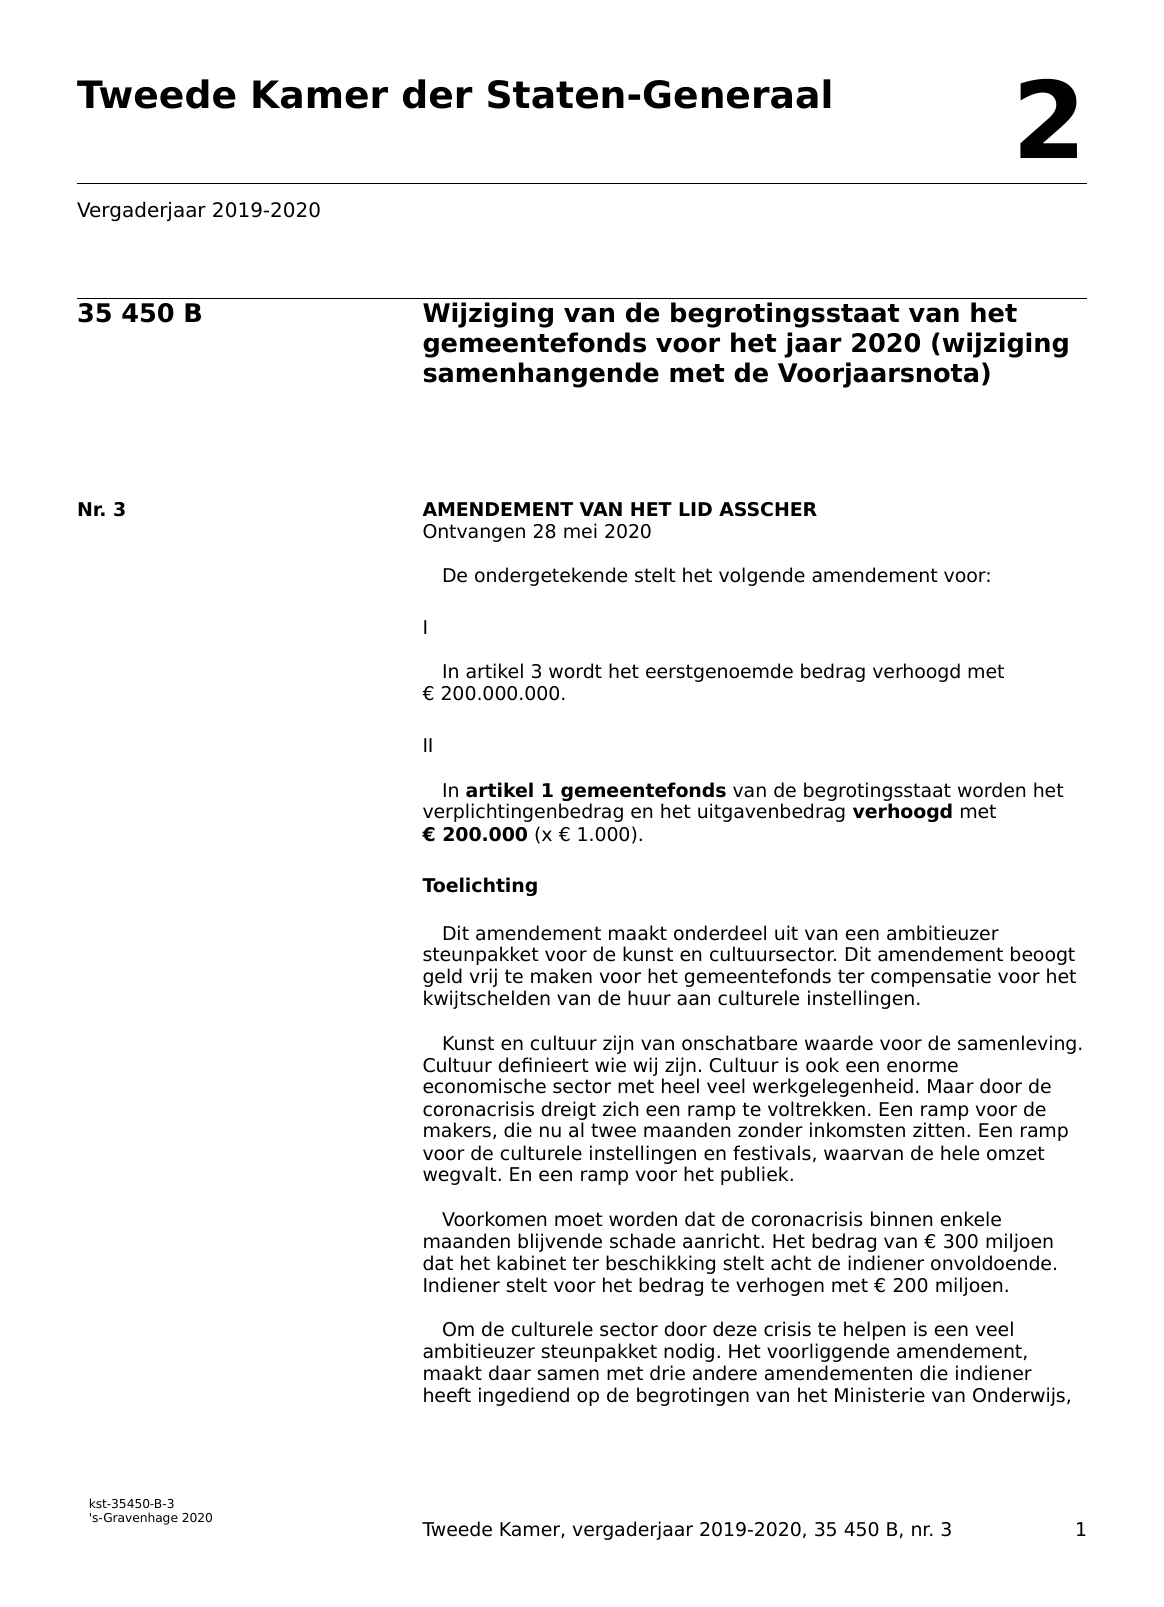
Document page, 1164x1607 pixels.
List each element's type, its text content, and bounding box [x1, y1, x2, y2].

subtitle Toelichting [422, 875, 1087, 897]
table_cell Vergaderjaar 2019-2020 [77, 184, 1087, 298]
subtitle I [422, 617, 1087, 639]
subtitle 35 450 B Wijziging van de begrotingsstaat van het gemeentefonds voor het jaar 2020 (wijziging samenhangende met de Voorjaarsnota) [77, 299, 1087, 388]
subtitle Nr. 3 AMENDEMENT VAN HET LID ASSCHER [77, 499, 1087, 521]
text In artikel 1 gemeentefonds van de begrotingsstaat worden het verplichtingenbedrag en het uitgavenbedrag verhoogd met € 200.000 (x € 1.000). [422, 779, 1087, 845]
text In artikel 3 wordt het eerstgenoemde bedrag verhoogd met € 200.000.000. [422, 661, 1087, 705]
text Voorkomen moet worden dat de coronacrisis binnen enkele maanden blijvende schade aanricht. Het bedrag van € 300 miljoen dat het kabinet ter beschikking stelt acht de indiener onvoldoende. Indiener stelt voor het bedrag te verhogen met € 200 miljoen. [422, 1208, 1087, 1296]
table_header 2 [886, 59, 1087, 183]
text Om de culturele sector door deze crisis te helpen is een veel ambitieuzer steunpakket nodig. Het voorliggende amendement, maakt daar samen met drie andere amendementen die indiener heeft ingediend op de begrotingen van het Ministerie van Onderwijs, [422, 1319, 1087, 1407]
text De ondergetekende stelt het volgende amendement voor: [422, 565, 1087, 587]
text Ontvangen 28 mei 2020 [422, 521, 1087, 543]
text 's-Gravenhage 2020 [88, 1511, 323, 1525]
text kst-35450-B-3 [88, 1497, 323, 1511]
text Kunst en cultuur zijn van onschatbare waarde voor de samenleving. Cultuur definieert wie wij zijn. Cultuur is ook een enorme economische sector met heel veel werkgelegenheid. Maar door de coronacrisis dreigt zich een ramp te voltrekken. Een ramp voor de makers, die nu al twee maanden zonder inkomsten zitten. Een ramp voor de culturele instellingen en festivals, waarvan de hele omzet wegvalt. En een ramp voor het publiek. [422, 1032, 1087, 1186]
table_header Tweede Kamer der Staten-Generaal [77, 59, 886, 183]
subtitle II [422, 735, 1087, 757]
text Dit amendement maakt onderdeel uit van een ambitieuzer steunpakket voor de kunst en cultuursector. Dit amendement beoogt geld vrij te maken voor het gemeentefonds ter compensatie voor het kwijtschelden van de huur aan culturele instellingen. [422, 922, 1087, 1010]
